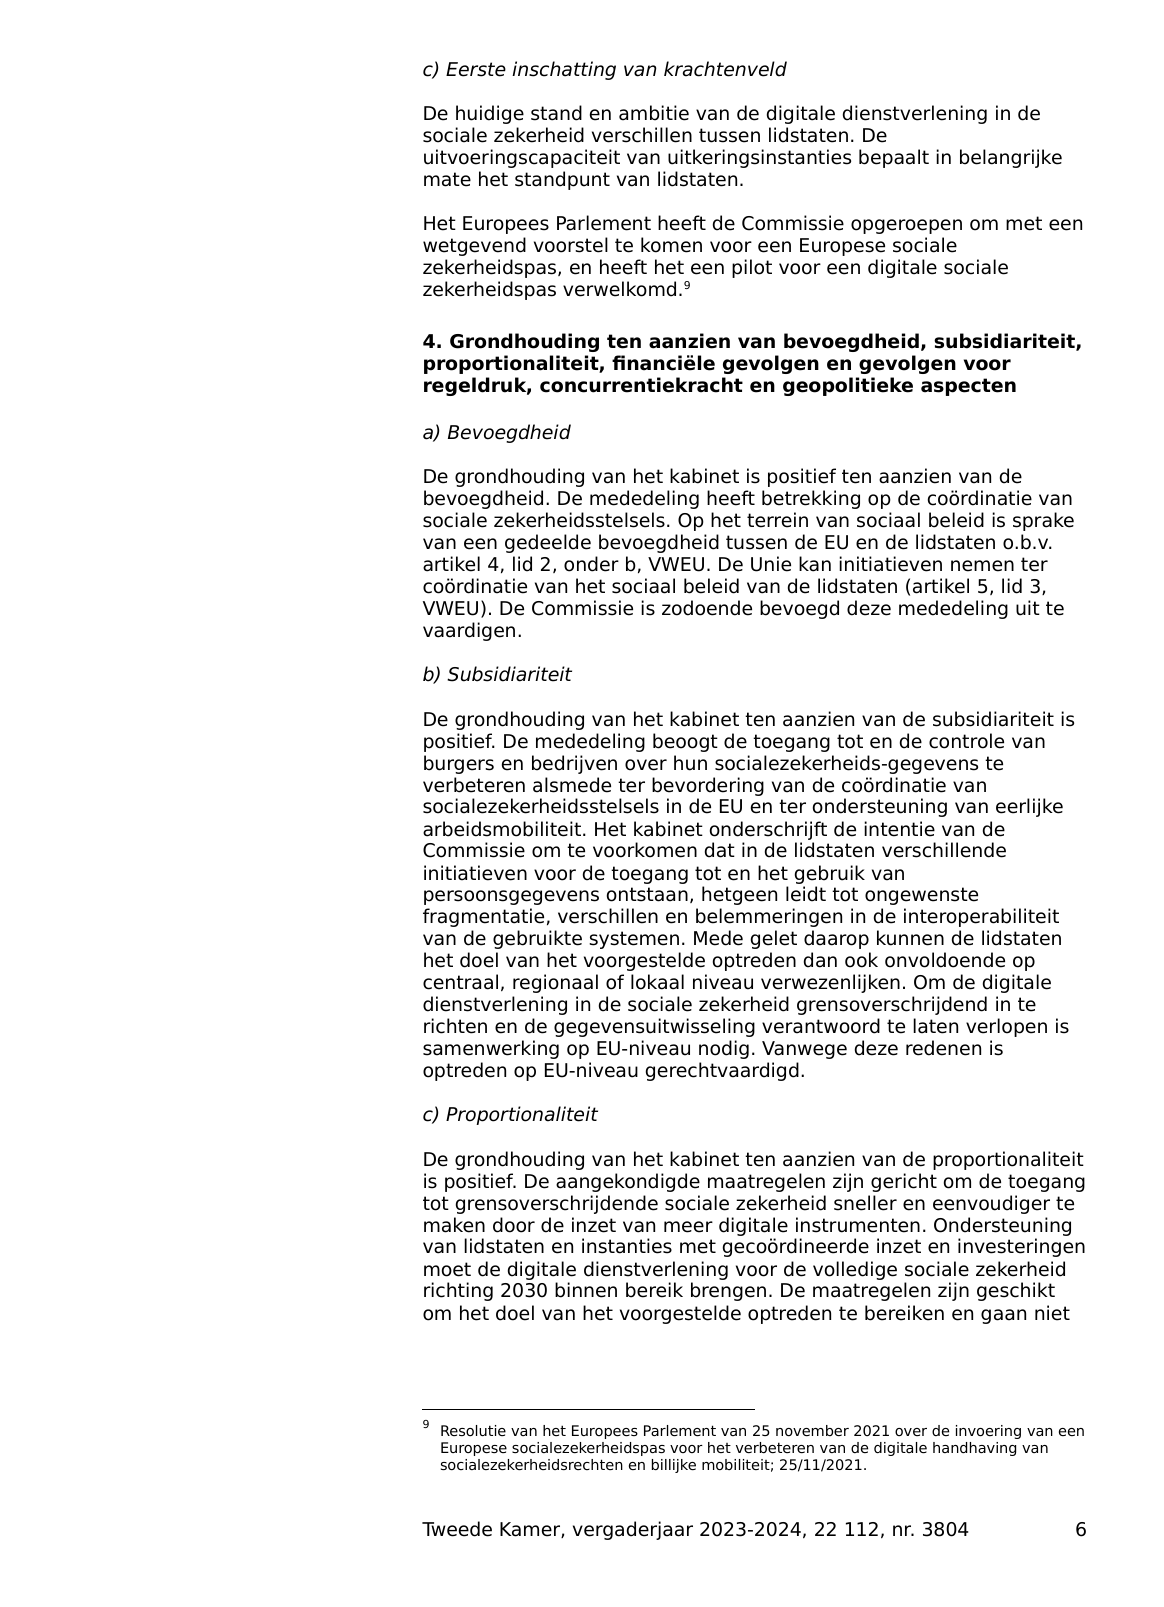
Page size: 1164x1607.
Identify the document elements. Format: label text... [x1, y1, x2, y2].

subtitle a) Bevoegdheid [422, 422, 1087, 444]
text De grondhouding van het kabinet ten aanzien van de subsidiariteit is positief. De mededeling beoogt de toegang tot en de controle van burgers en bedrijven over hun socialezekerheids-gegevens te verbeteren alsmede ter bevordering van de coördinatie van socialezekerheidsstelsels in de EU en ter ondersteuning van eerlijke arbeidsmobiliteit. Het kabinet onderschrijft de intentie van de Commissie om te voorkomen dat in de lidstaten verschillende initiatieven voor de toegang tot en het gebruik van persoonsgegevens ontstaan, hetgeen leidt tot ongewenste fragmentatie, verschillen en belemmeringen in de interoperabiliteit van de gebruikte systemen. Mede gelet daarop kunnen de lidstaten het doel van het voorgestelde optreden dan ook onvoldoende op centraal, regionaal of lokaal niveau verwezenlijken. Om de digitale dienstverlening in de sociale zekerheid grensoverschrijdend in te richten en de gegevensuitwisseling verantwoord te laten verlopen is samenwerking op EU-niveau nodig. Vanwege deze redenen is optreden op EU-niveau gerechtvaardigd. [422, 708, 1087, 1082]
subtitle c) Eerste inschatting van krachtenveld [422, 59, 1087, 81]
subtitle 4. Grondhouding ten aanzien van bevoegdheid, subsidiariteit, proportionaliteit, financiële gevolgen en gevolgen voor regeldruk, concurrentiekracht en geopolitieke aspecten [422, 331, 1087, 397]
subtitle b) Subsidiariteit [422, 664, 1087, 686]
text Het Europees Parlement heeft de Commissie opgeroepen om met een wetgevend voorstel te komen voor een Europese sociale zekerheidspas, en heeft het een pilot voor een digitale sociale zekerheidspas verwelkomd. [422, 213, 1087, 301]
subtitle c) Proportionaliteit [422, 1104, 1087, 1126]
text De grondhouding van het kabinet ten aanzien van de proportionaliteit is positief. De aangekondigde maatregelen zijn gericht om de toegang tot grensoverschrijdende sociale zekerheid sneller en eenvoudiger te maken door de inzet van meer digitale instrumenten. Ondersteuning van lidstaten en instanties met gecoördineerde inzet en investeringen moet de digitale dienstverlening voor de volledige sociale zekerheid richting 2030 binnen bereik brengen. De maatregelen zijn geschikt om het doel van het voorgestelde optreden te bereiken en gaan niet [422, 1148, 1087, 1324]
text Resolutie van het Europees Parlement van 25 november 2021 over de invoering van een Europese socialezekerheidspas voor het verbeteren van de digitale handhaving van socialezekerheidsrechten en billijke mobiliteit; 25/11/2021. [422, 1418, 1087, 1474]
text De huidige stand en ambitie van de digitale dienstverlening in de sociale zekerheid verschillen tussen lidstaten. De uitvoeringscapaciteit van uitkeringsinstanties bepaalt in belangrijke mate het standpunt van lidstaten. [422, 103, 1087, 191]
text De grondhouding van het kabinet is positief ten aanzien van de bevoegdheid. De mededeling heeft betrekking op de coördinatie van sociale zekerheidsstelsels. Op het terrein van sociaal beleid is sprake van een gedeelde bevoegdheid tussen de EU en de lidstaten o.b.v. artikel 4, lid 2, onder b, VWEU. De Unie kan initiatieven nemen ter coördinatie van het sociaal beleid van de lidstaten (artikel 5, lid 3, VWEU). De Commissie is zodoende bevoegd deze mededeling uit te vaardigen. [422, 466, 1087, 642]
